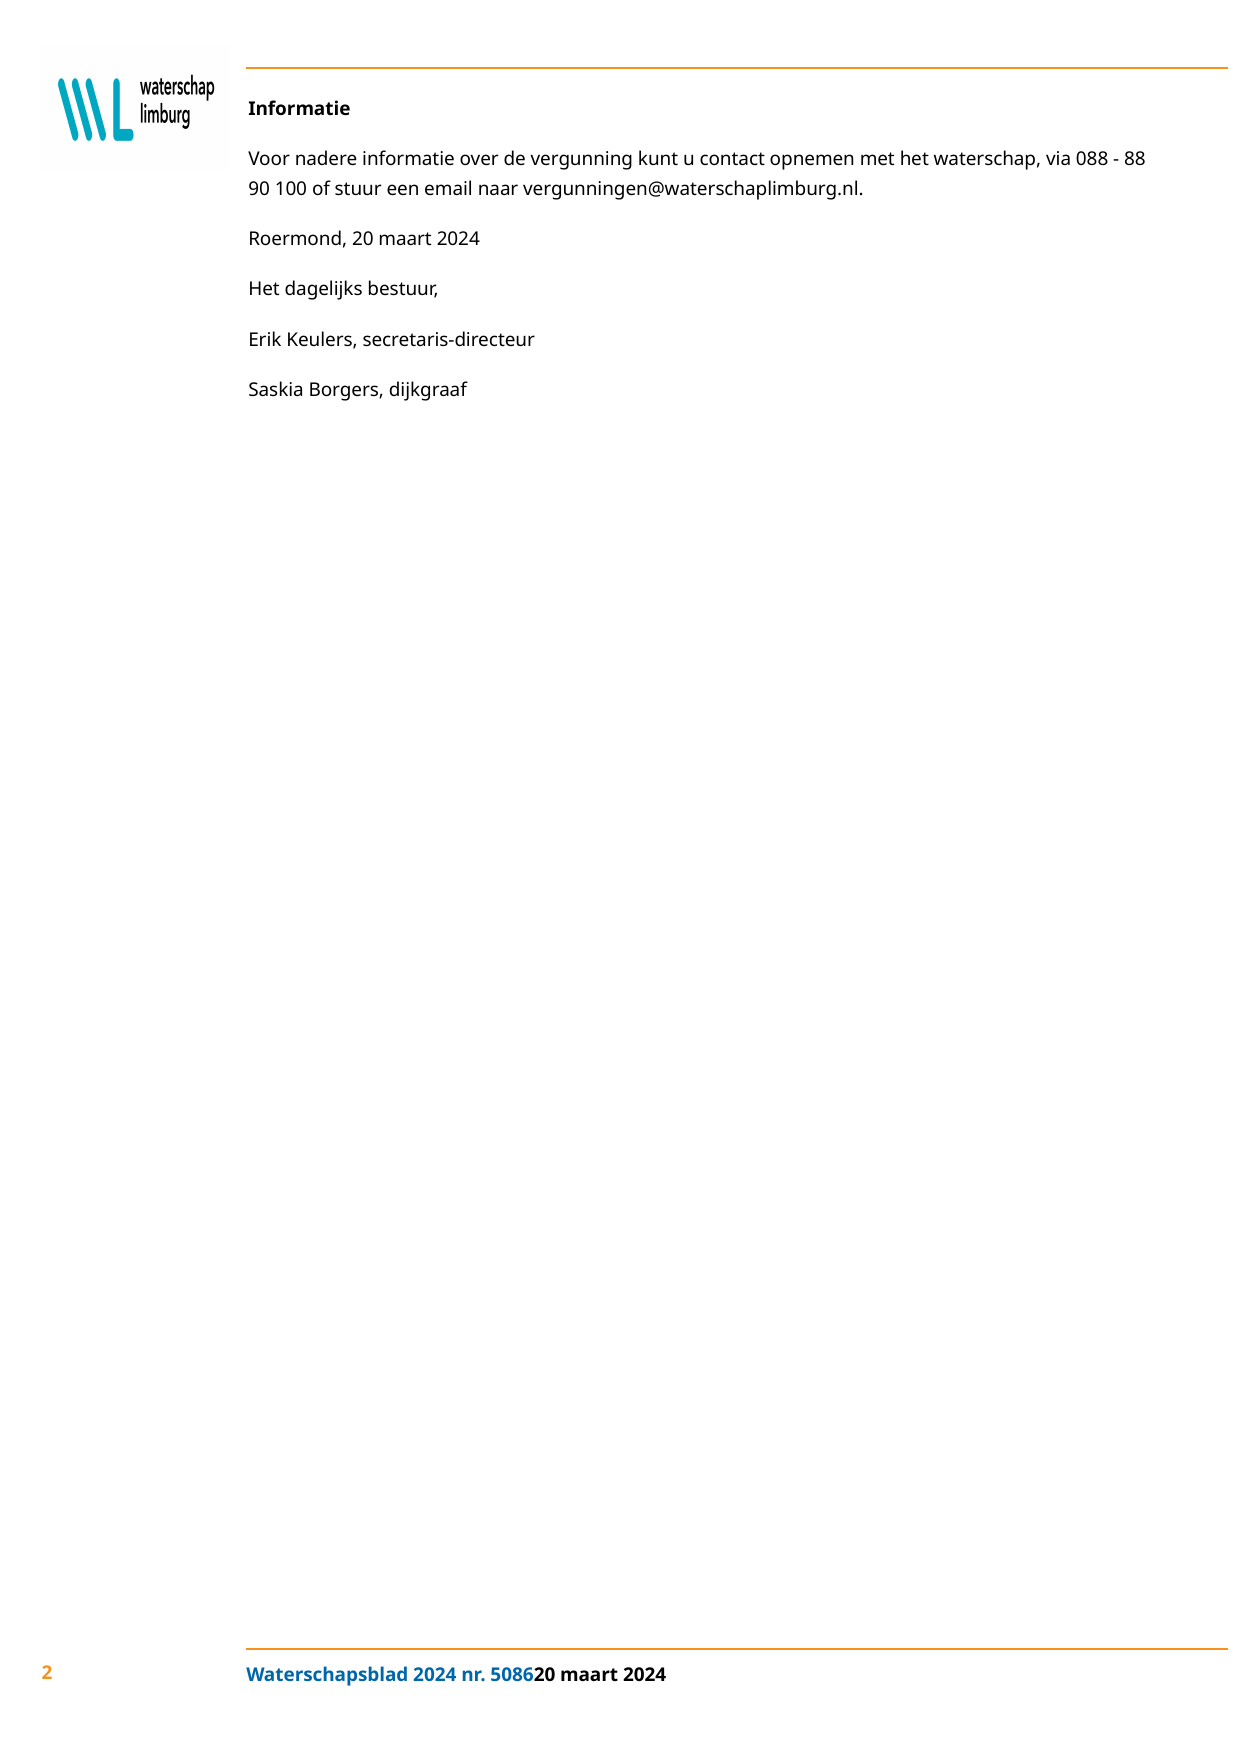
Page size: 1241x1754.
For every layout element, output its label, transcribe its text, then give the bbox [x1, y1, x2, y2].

text Roermond, 20 maart 2024 [248, 225, 1152, 251]
picture [41, 47, 231, 172]
text Het dagelijks bestuur, [248, 276, 1152, 301]
text Informatie [248, 95, 1152, 121]
text Saskia Borgers, dijkgraaf [248, 376, 1152, 402]
text Voor nadere informatie over de vergunning kunt u contact opnemen met het waterschap, via 088 - 88 90 100 of stuur een email naar vergunningen@waterschaplimburg.nl. [248, 145, 1152, 201]
text Erik Keulers, secretaris-directeur [248, 326, 1152, 352]
